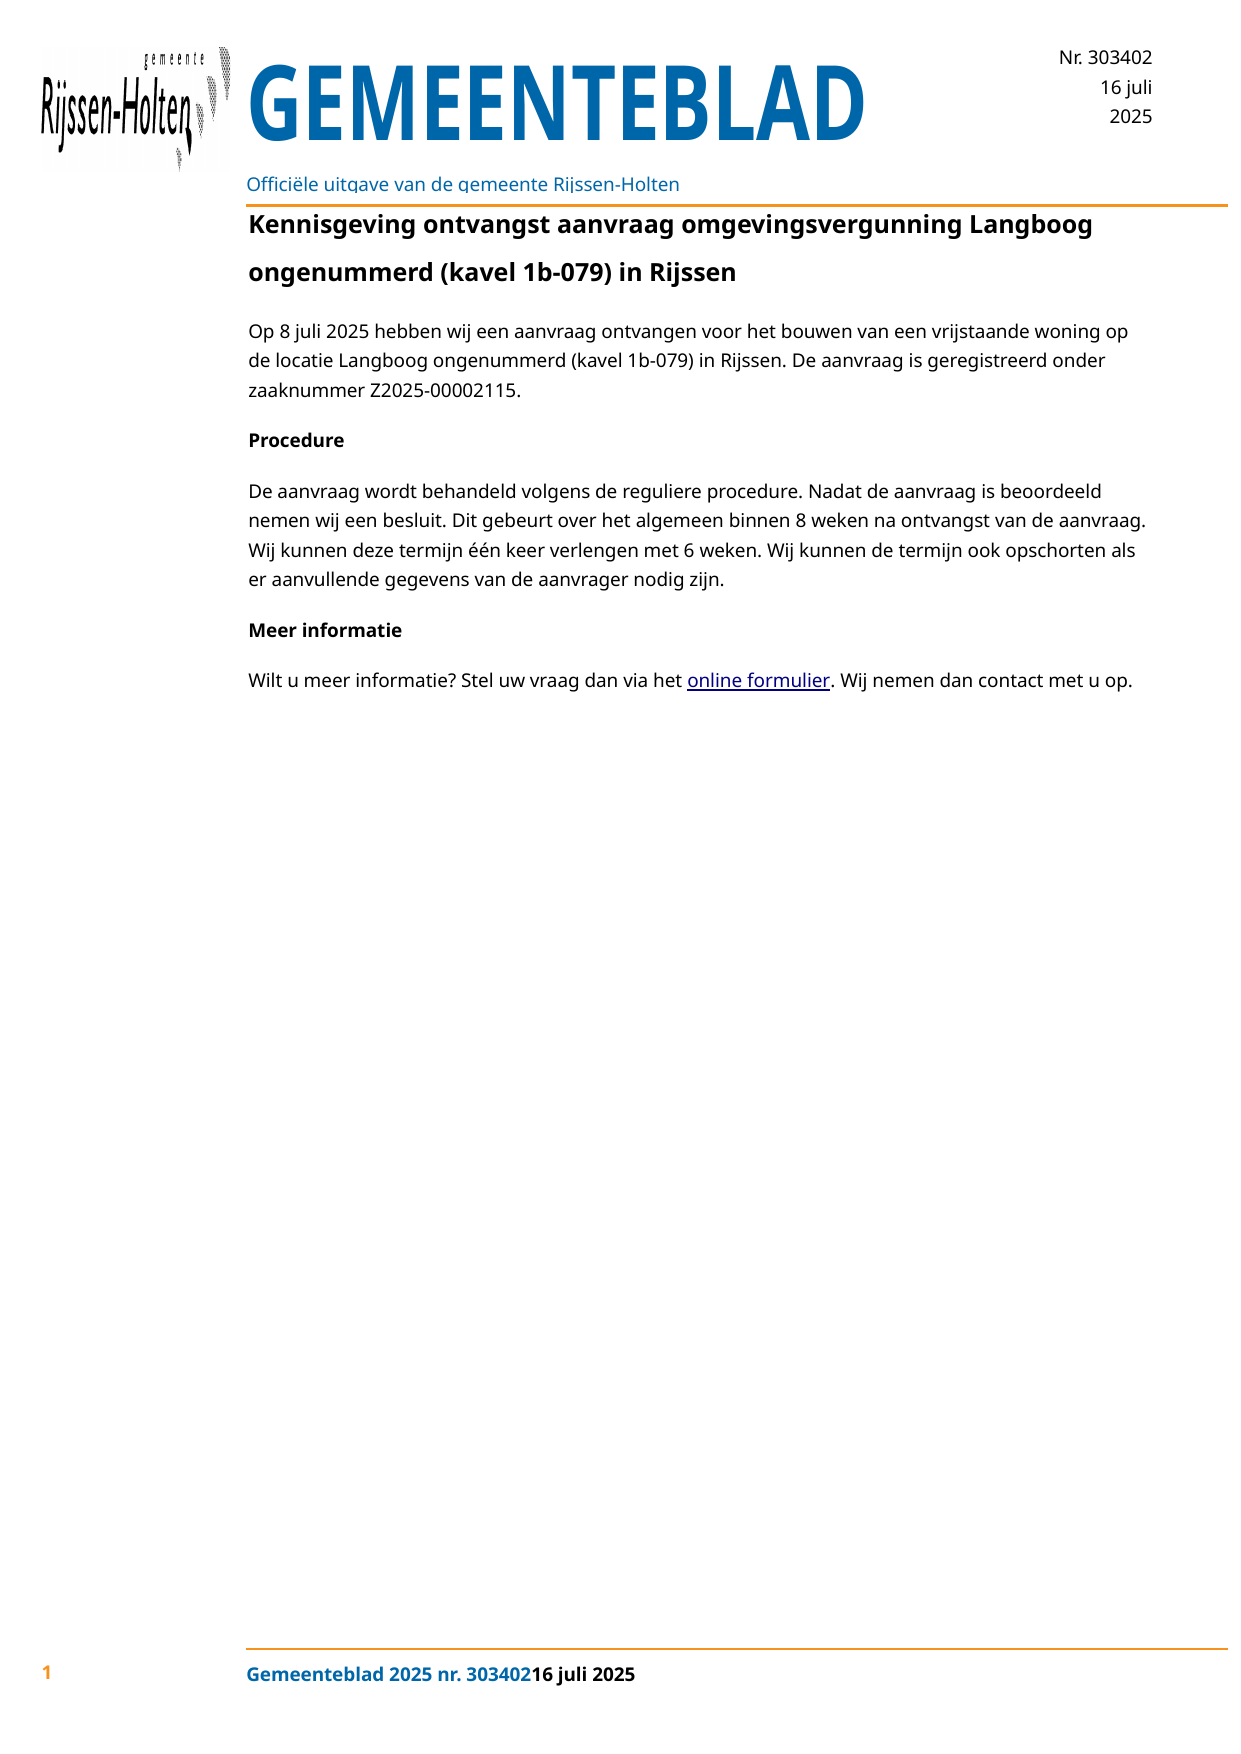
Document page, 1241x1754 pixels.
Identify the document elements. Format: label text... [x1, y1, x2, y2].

text Wilt u meer informatie? Stel uw vraag dan via het online formulier. Wij nemen dan contact met u op. [248, 667, 1152, 693]
text Op 8 juli 2025 hebben wij een aanvraag ontvangen voor het bouwen van een vrijstaande woning op de locatie Langboog ongenummerd (kavel 1b-079) in Rijssen. De aanvraag is geregistreerd onder zaaknummer Z2025-00002115. [248, 318, 1152, 403]
text Kennisgeving ontvangst aanvraag omgevingsvergunning Langboog ongenummerd (kavel 1b-079) in Rijssen [248, 207, 1152, 288]
text Meer informatie [248, 617, 1152, 643]
text Procedure [248, 427, 1152, 453]
picture [41, 47, 231, 172]
text De aanvraag wordt behandeld volgens de reguliere procedure. Nadat de aanvraag is beoordeeld nemen wij een besluit. Dit gebeurt over het algemeen binnen 8 weken na ontvangst van de aanvraag. Wij kunnen deze termijn één keer verlengen met 6 weken. Wij kunnen de termijn ook opschorten als er aanvullende gegevens van de aanvrager nodig zijn. [248, 478, 1152, 592]
